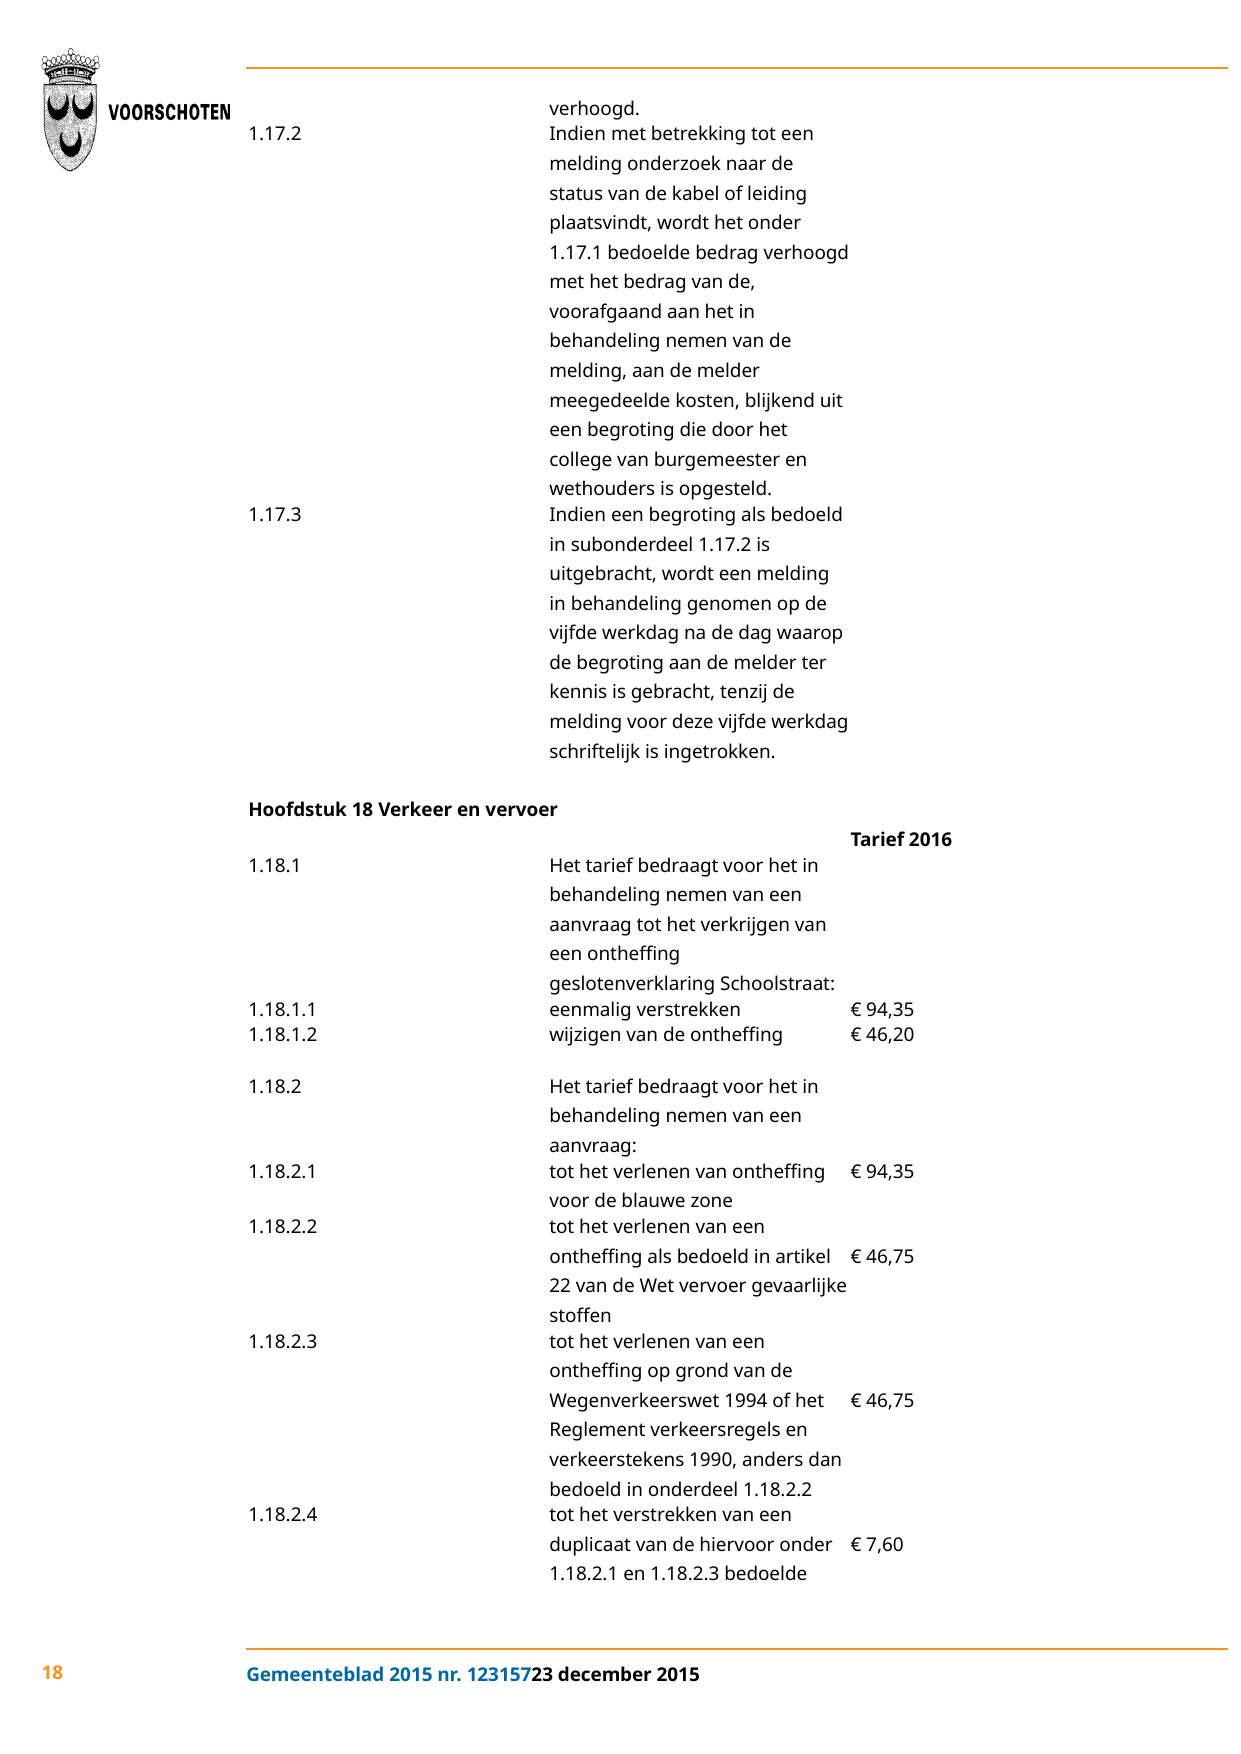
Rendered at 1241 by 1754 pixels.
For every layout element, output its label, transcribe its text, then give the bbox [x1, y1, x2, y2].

table_cell tot het verlenen van een ontheffing als bedoeld in artikel 22 van de Wet vervoer gevaarlijke stoffen [549, 1213, 850, 1328]
table_cell € 7,60 [850, 1501, 1152, 1586]
table_cell € 46,20 [850, 1022, 1152, 1047]
table_cell 1.17.2 [248, 121, 549, 501]
table_cell € 94,35 [850, 1158, 1152, 1213]
table_cell [248, 1048, 549, 1073]
table_cell 1.18.1 [248, 852, 549, 996]
table_cell [850, 95, 1152, 121]
table_cell Het tarief bedraagt voor het in behandeling nemen van een aanvraag tot het verkrijgen van een ontheffing geslotenverklaring Schoolstraat: [549, 852, 850, 996]
table_cell 1.17.3 [248, 501, 549, 764]
table_cell verhoogd. [549, 95, 850, 121]
table_cell Het tarief bedraagt voor het in behandeling nemen van een aanvraag: [549, 1073, 850, 1158]
table_cell 1.18.2.2 [248, 1213, 549, 1328]
table_cell € 46,75 [850, 1328, 1152, 1501]
table_cell € 94,35 [850, 996, 1152, 1022]
table_cell [248, 95, 549, 121]
text Hoofdstuk 18 Verkeer en vervoer [248, 796, 1152, 822]
table_cell € 46,75 [850, 1213, 1152, 1328]
table_cell [850, 1073, 1152, 1158]
table_cell Indien met betrekking tot een melding onderzoek naar de status van de kabel of leiding plaatsvindt, wordt het onder 1.17.1 bedoelde bedrag verhoogd met het bedrag van de, voorafgaand aan het in behandeling nemen van de melding, aan de melder meegedeelde kosten, blijkend uit een begroting die door het college van burgemeester en wethouders is opgesteld. [549, 121, 850, 501]
table_cell 1.18.2.3 [248, 1328, 549, 1501]
table_header [248, 826, 549, 852]
table_cell 1.18.2.1 [248, 1158, 549, 1213]
table_cell [549, 1048, 850, 1073]
table_header Tarief 2016 [850, 826, 1152, 852]
table_cell [850, 852, 1152, 996]
table_cell [850, 501, 1152, 764]
table_cell [850, 121, 1152, 501]
table_cell tot het verlenen van ontheffing voor de blauwe zone [549, 1158, 850, 1213]
table_cell tot het verstrekken van een duplicaat van de hiervoor onder 1.18.2.1 en 1.18.2.3 bedoelde [549, 1501, 850, 1586]
table_cell [850, 1048, 1152, 1073]
table_cell 1.18.2.4 [248, 1501, 549, 1586]
table_cell tot het verlenen van een ontheffing op grond van de Wegenverkeerswet 1994 of het Reglement verkeersregels en verkeerstekens 1990, anders dan bedoeld in onderdeel 1.18.2.2 [549, 1328, 850, 1501]
table_cell 1.18.1.2 [248, 1022, 549, 1047]
table_cell 1.18.1.1 [248, 996, 549, 1022]
table_cell eenmalig verstrekken [549, 996, 850, 1022]
table_cell wijzigen van de ontheffing [549, 1022, 850, 1047]
picture [41, 47, 231, 172]
table_cell 1.18.2 [248, 1073, 549, 1158]
table_header [549, 826, 850, 852]
table_cell Indien een begroting als bedoeld in subonderdeel 1.17.2 is uitgebracht, wordt een melding in behandeling genomen op de vijfde werkdag na de dag waarop de begroting aan de melder ter kennis is gebracht, tenzij de melding voor deze vijfde werkdag schriftelijk is ingetrokken. [549, 501, 850, 764]
